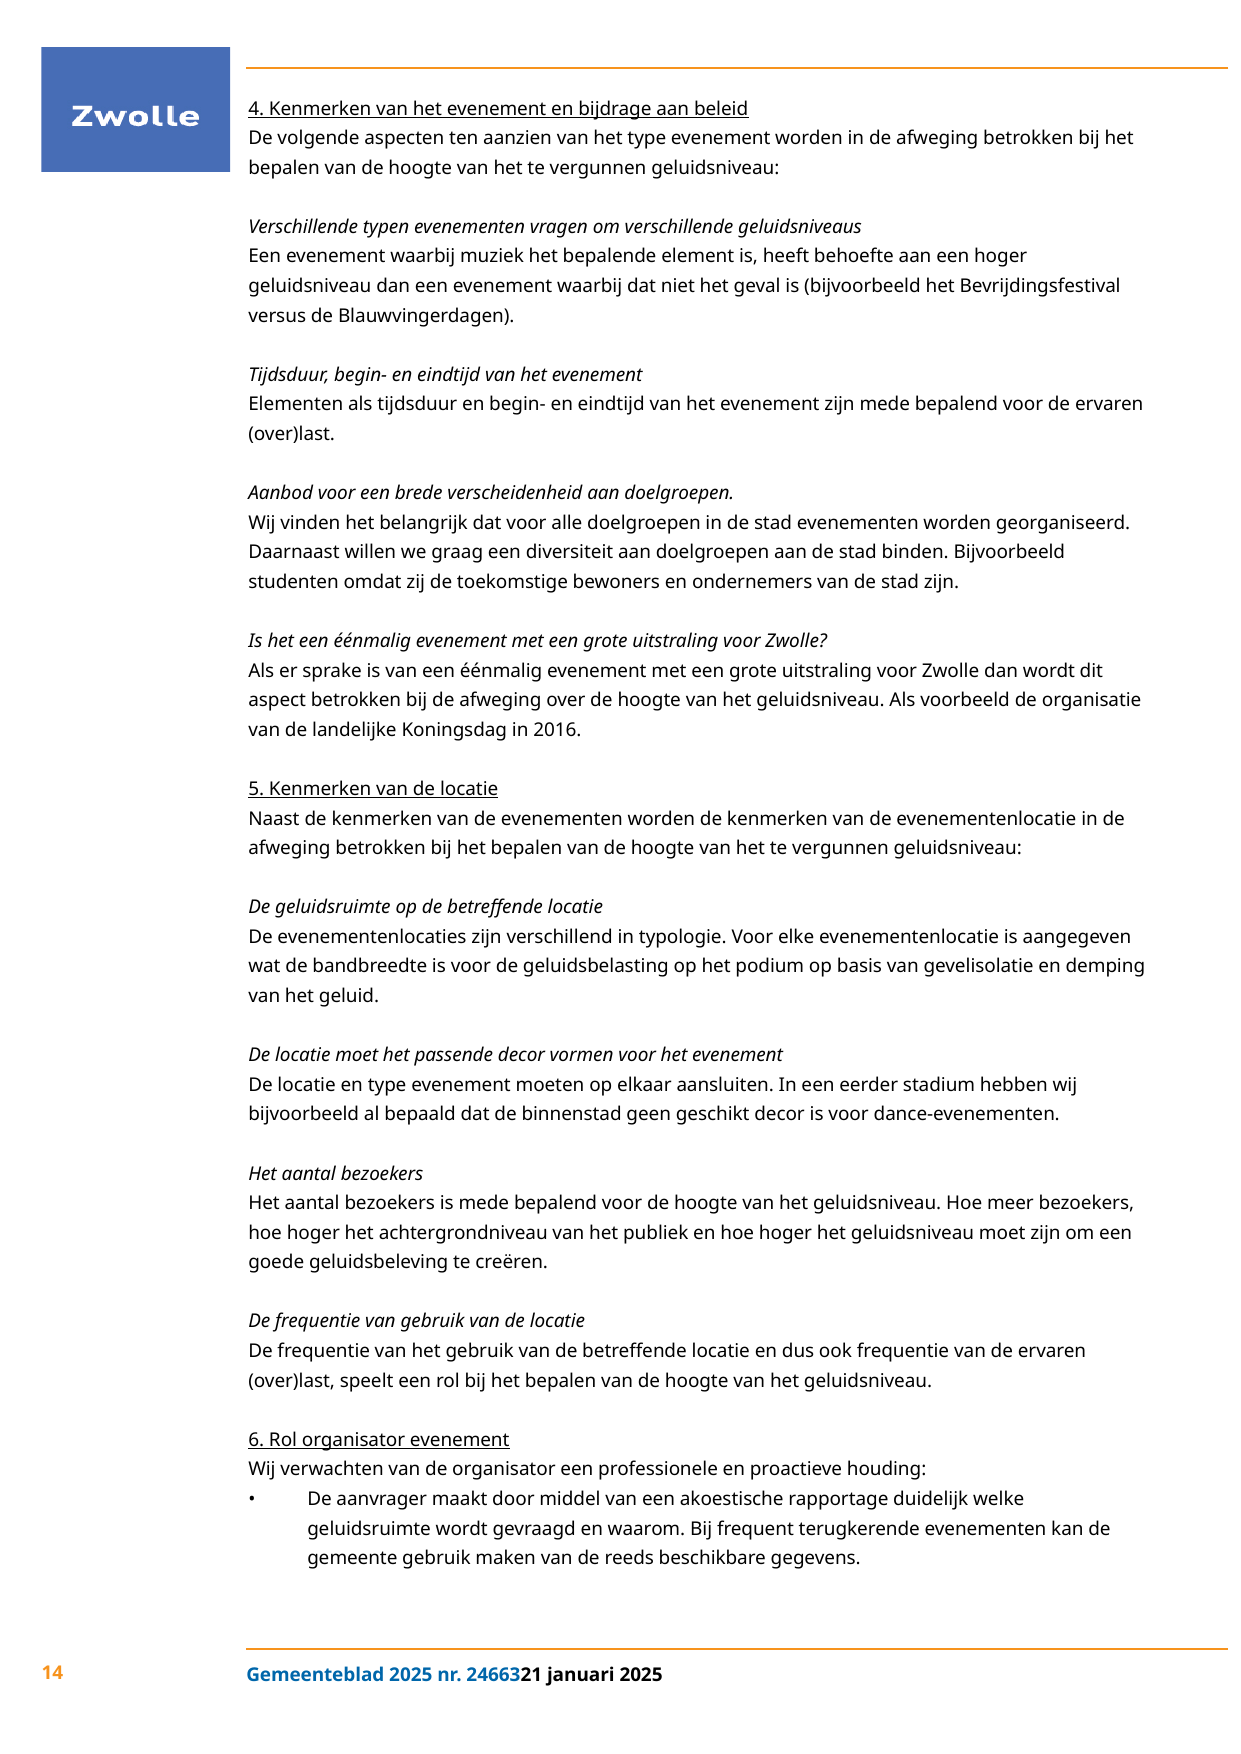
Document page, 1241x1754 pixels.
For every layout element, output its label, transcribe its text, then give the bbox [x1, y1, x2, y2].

text De frequentie van het gebruik van de betreffende locatie en dus ook frequentie van de ervaren (over)last, speelt een rol bij het bepalen van de hoogte van het geluidsniveau. [248, 1337, 1152, 1393]
list De aanvrager maakt door middel van een akoestische rapportage duidelijk welke geluidsruimte wordt gevraagd en waarom. Bij frequent terugkerende evenementen kan de gemeente gebruik maken van de reeds beschikbare gegevens. [248, 1485, 1152, 1570]
text Als er sprake is van een éénmalig evenement met een grote uitstraling voor Zwolle dan wordt dit aspect betrokken bij de afweging over de hoogte van het geluidsniveau. Als voorbeeld de organisatie van de landelijke Koningsdag in 2016. [248, 657, 1152, 742]
text Tijdsduur, begin- en eindtijd van het evenement [248, 361, 1152, 387]
text De locatie moet het passende decor vormen voor het evenement [248, 1041, 1152, 1067]
text De locatie en type evenement moeten op elkaar aansluiten. In een eerder stadium hebben wij bijvoorbeeld al bepaald dat de binnenstad geen geschikt decor is voor dance-evenementen. [248, 1071, 1152, 1126]
text Het aantal bezoekers [248, 1160, 1152, 1186]
text 5. Kenmerken van de locatie [248, 775, 1152, 801]
text Elementen als tijdsduur en begin- en eindtijd van het evenement zijn mede bepalend voor de ervaren (over)last. [248, 391, 1152, 446]
text Het aantal bezoekers is mede bepalend voor de hoogte van het geluidsniveau. Hoe meer bezoekers, hoe hoger het achtergrondniveau van het publiek en hoe hoger het geluidsniveau moet zijn om een goede geluidsbeleving te creëren. [248, 1189, 1152, 1274]
text Aanbod voor een brede verscheidenheid aan doelgroepen. [248, 479, 1152, 505]
text Is het een éénmalig evenement met een grote uitstraling voor Zwolle? [248, 627, 1152, 653]
text Een evenement waarbij muziek het bepalende element is, heeft behoefte aan een hoger geluidsniveau dan een evenement waarbij dat niet het geval is (bijvoorbeeld het Bevrijdingsfestival versus de Blauwvingerdagen). [248, 243, 1152, 328]
text De geluidsruimte op de betreffende locatie [248, 893, 1152, 919]
text Verschillende typen evenementen vragen om verschillende geluidsniveaus [248, 213, 1152, 239]
picture [41, 47, 231, 172]
text Wij vinden het belangrijk dat voor alle doelgroepen in de stad evenementen worden georganiseerd. Daarnaast willen we graag een diversiteit aan doelgroepen aan de stad binden. Bijvoorbeeld studenten omdat zij de toekomstige bewoners en ondernemers van de stad zijn. [248, 509, 1152, 594]
text De evenementenlocaties zijn verschillend in typologie. Voor elke evenementenlocatie is aangegeven wat de bandbreedte is voor de geluidsbelasting op het podium op basis van gevelisolatie en demping van het geluid. [248, 923, 1152, 1008]
text De volgende aspecten ten aanzien van het type evenement worden in de afweging betrokken bij het bepalen van de hoogte van het te vergunnen geluidsniveau: [248, 124, 1152, 180]
text Naast de kenmerken van de evenementen worden de kenmerken van de evenementenlocatie in de afweging betrokken bij het bepalen van de hoogte van het te vergunnen geluidsniveau: [248, 805, 1152, 860]
text 6. Rol organisator evenement [248, 1426, 1152, 1452]
text 4. Kenmerken van het evenement en bijdrage aan beleid [248, 95, 1152, 121]
text De frequentie van gebruik van de locatie [248, 1308, 1152, 1333]
text Wij verwachten van de organisator een professionele en proactieve houding: [248, 1456, 1152, 1481]
